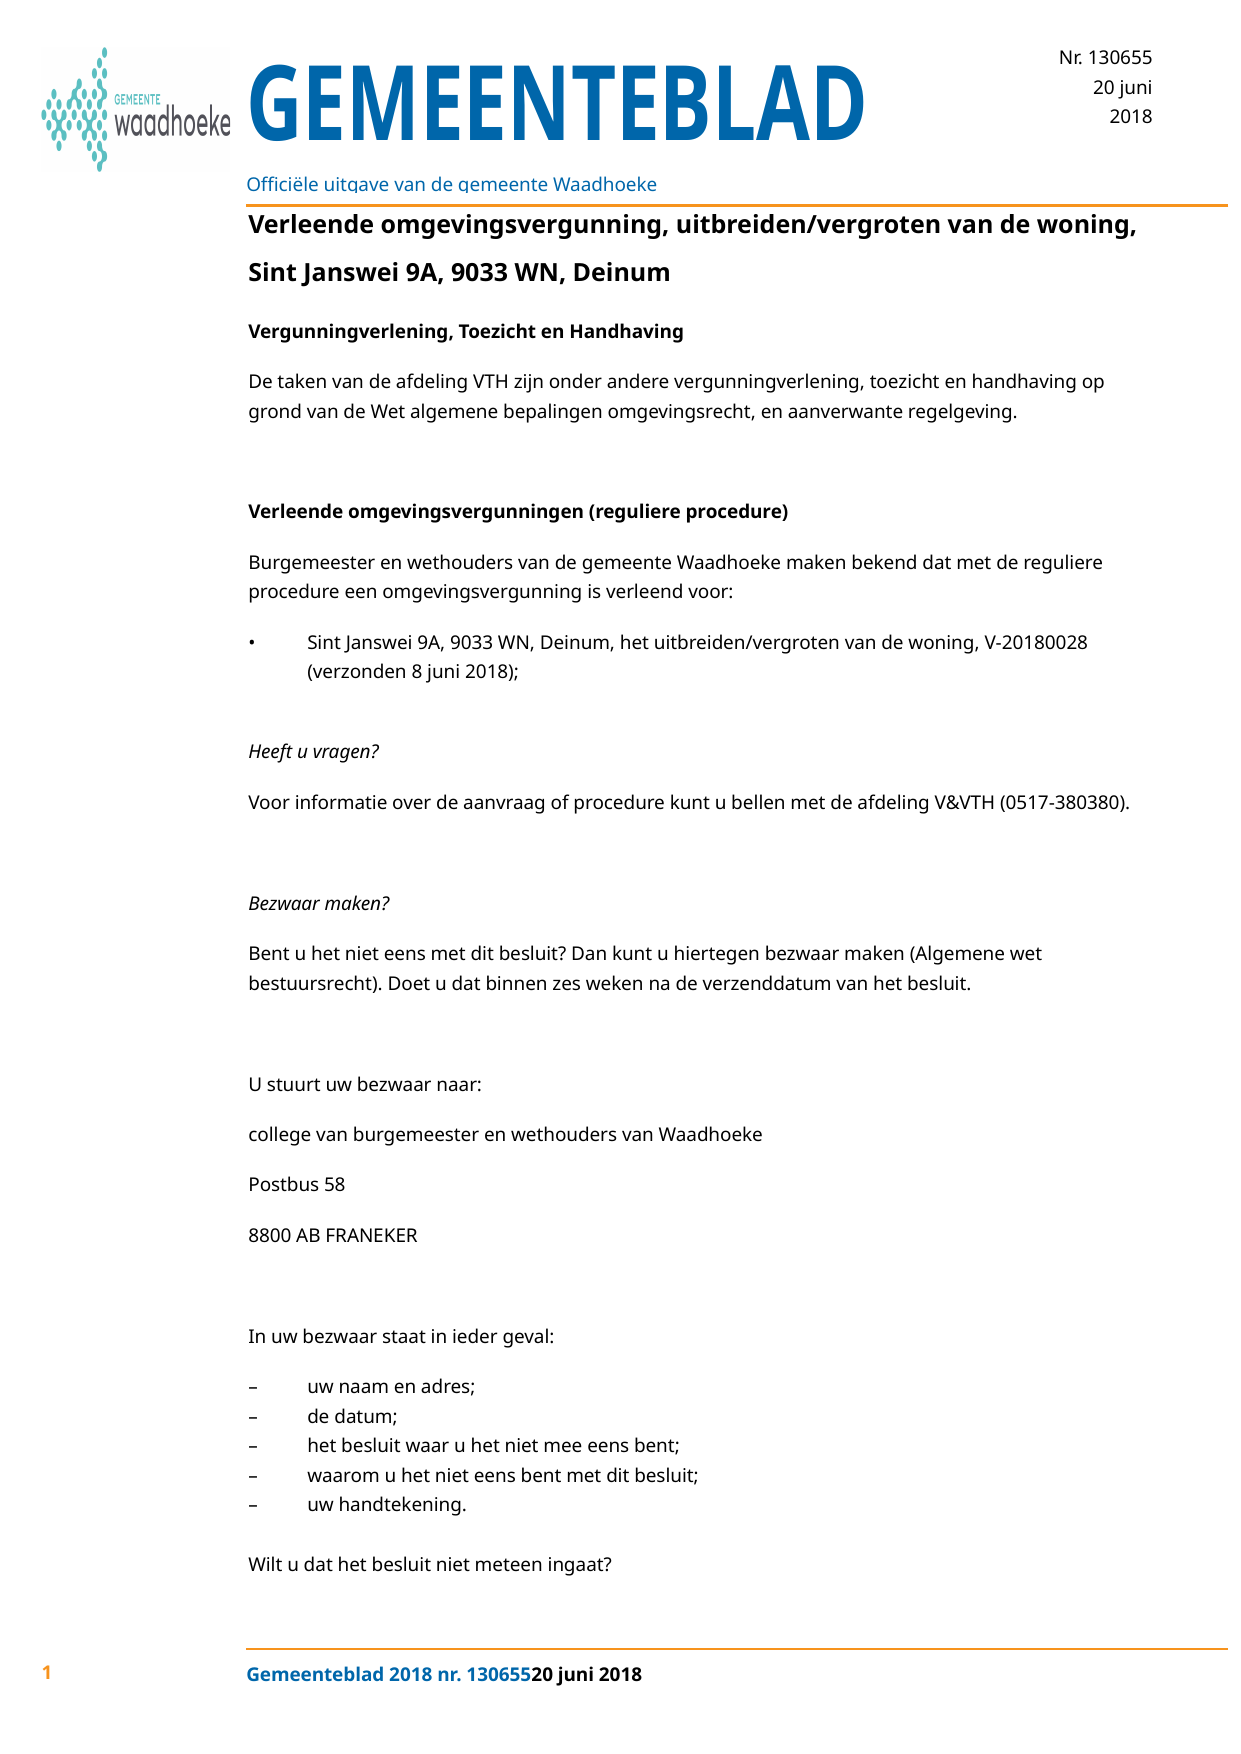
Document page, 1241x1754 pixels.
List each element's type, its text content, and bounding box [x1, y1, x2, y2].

list het besluit waar u het niet mee eens bent; [248, 1432, 1152, 1458]
text Vergunningverlening, Toezicht en Handhaving [248, 318, 1152, 344]
list uw naam en adres; [248, 1373, 1152, 1399]
text Burgemeester en wethouders van de gemeente Waadhoeke maken bekend dat met de reguliere procedure een omgevingsvergunning is verleend voor: [248, 549, 1152, 604]
text college van burgemeester en wethouders van Waadhoeke [248, 1121, 1152, 1147]
text Postbus 58 [248, 1172, 1152, 1197]
list de datum; [248, 1403, 1152, 1429]
text Bent u het niet eens met dit besluit? Dan kunt u hiertegen bezwaar maken (Algemene wet bestuursrecht). Doet u dat binnen zes weken na de verzenddatum van het besluit. [248, 940, 1152, 996]
text De taken van de afdeling VTH zijn onder andere vergunningverlening, toezicht en handhaving op grond van de Wet algemene bepalingen omgevingsrecht, en aanverwante regelgeving. [248, 368, 1152, 424]
text Voor informatie over de aanvraag of procedure kunt u bellen met de afdeling V&VTH (0517-380380). [248, 789, 1152, 815]
text Heeft u vragen? [248, 739, 1152, 764]
text In uw bezwaar staat in ieder geval: [248, 1323, 1152, 1349]
text Bezwaar maken? [248, 890, 1152, 916]
text U stuurt uw bezwaar naar: [248, 1071, 1152, 1097]
list Sint Janswei 9A, 9033 WN, Deinum, het uitbreiden/vergroten van de woning, V-20180028 (verzonden 8 juni 2018); [248, 629, 1152, 684]
list waarom u het niet eens bent met dit besluit; [248, 1462, 1152, 1488]
text Verleende omgevingsvergunning, uitbreiden/vergroten van de woning, Sint Janswei 9A, 9033 WN, Deinum [248, 207, 1152, 288]
text 8800 AB FRANEKER [248, 1222, 1152, 1248]
list uw handtekening. [248, 1492, 1152, 1517]
picture [41, 47, 231, 172]
text Verleende omgevingsvergunningen (reguliere procedure) [248, 499, 1152, 524]
text Wilt u dat het besluit niet meteen ingaat? [248, 1551, 1152, 1577]
